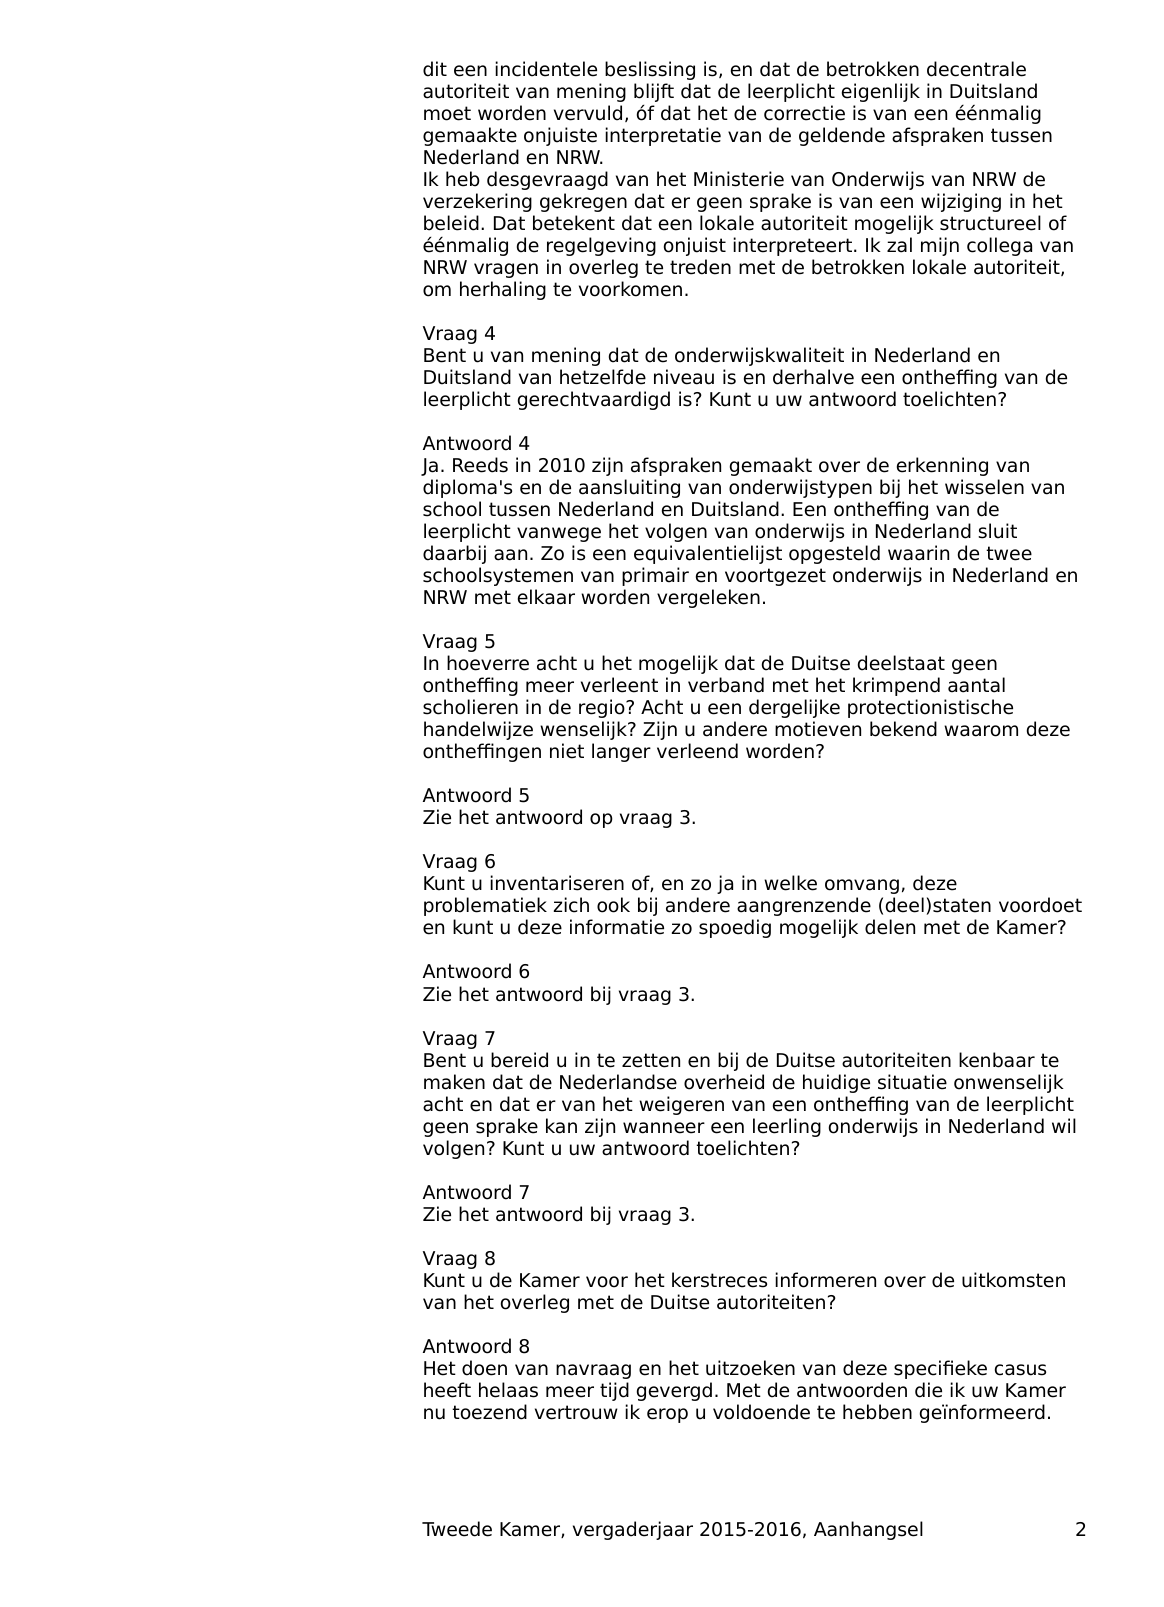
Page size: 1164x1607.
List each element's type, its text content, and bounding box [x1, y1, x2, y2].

text Antwoord 4 [422, 433, 1087, 455]
text Antwoord 5 [422, 785, 1087, 807]
text Kunt u de Kamer voor het kerstreces informeren over de uitkomsten van het overleg met de Duitse autoriteiten? [422, 1270, 1087, 1314]
text Het doen van navraag en het uitzoeken van deze specifieke casus heeft helaas meer tijd gevergd. Met de antwoorden die ik uw Kamer nu toezend vertrouw ik erop u voldoende te hebben geïnformeerd. [422, 1358, 1087, 1424]
text Antwoord 7 [422, 1182, 1087, 1204]
text Vraag 5 [422, 631, 1087, 653]
text Ik heb desgevraagd van het Ministerie van Onderwijs van NRW de verzekering gekregen dat er geen sprake is van een wijziging in het beleid. Dat betekent dat een lokale autoriteit mogelijk structureel of éénmalig de regelgeving onjuist interpreteert. Ik zal mijn collega van NRW vragen in overleg te treden met de betrokken lokale autoriteit, om herhaling te voorkomen. [422, 169, 1087, 301]
text Vraag 4 [422, 323, 1087, 345]
text Zie het antwoord op vraag 3. [422, 807, 1087, 829]
text Bent u van mening dat de onderwijskwaliteit in Nederland en Duitsland van hetzelfde niveau is en derhalve een ontheffing van de leerplicht gerechtvaardigd is? Kunt u uw antwoord toelichten? [422, 345, 1087, 411]
text Bent u bereid u in te zetten en bij de Duitse autoriteiten kenbaar te maken dat de Nederlandse overheid de huidige situatie onwenselijk acht en dat er van het weigeren van een ontheffing van de leerplicht geen sprake kan zijn wanneer een leerling onderwijs in Nederland wil volgen? Kunt u uw antwoord toelichten? [422, 1049, 1087, 1159]
text Antwoord 6 [422, 961, 1087, 983]
text Ja. Reeds in 2010 zijn afspraken gemaakt over de erkenning van diploma's en de aansluiting van onderwijstypen bij het wisselen van school tussen Nederland en Duitsland. Een ontheffing van de leerplicht vanwege het volgen van onderwijs in Nederland sluit daarbij aan. Zo is een equivalentielijst opgesteld waarin de twee schoolsystemen van primair en voortgezet onderwijs in Nederland en NRW met elkaar worden vergeleken. [422, 455, 1087, 609]
text Antwoord 8 [422, 1336, 1087, 1358]
text Zie het antwoord bij vraag 3. [422, 983, 1087, 1005]
text In hoeverre acht u het mogelijk dat de Duitse deelstaat geen ontheffing meer verleent in verband met het krimpend aantal scholieren in de regio? Acht u een dergelijke protectionistische handelwijze wenselijk? Zijn u andere motieven bekend waarom deze ontheffingen niet langer verleend worden? [422, 653, 1087, 763]
text Zie het antwoord bij vraag 3. [422, 1204, 1087, 1226]
text Vraag 6 [422, 851, 1087, 873]
text dit een incidentele beslissing is, en dat de betrokken decentrale autoriteit van mening blijft dat de leerplicht eigenlijk in Duitsland moet worden vervuld, óf dat het de correctie is van een éénmalig gemaakte onjuiste interpretatie van de geldende afspraken tussen Nederland en NRW. [422, 59, 1087, 169]
text Vraag 8 [422, 1248, 1087, 1270]
text Vraag 7 [422, 1028, 1087, 1049]
text Kunt u inventariseren of, en zo ja in welke omvang, deze problematiek zich ook bij andere aangrenzende (deel)staten voordoet en kunt u deze informatie zo spoedig mogelijk delen met de Kamer? [422, 873, 1087, 939]
